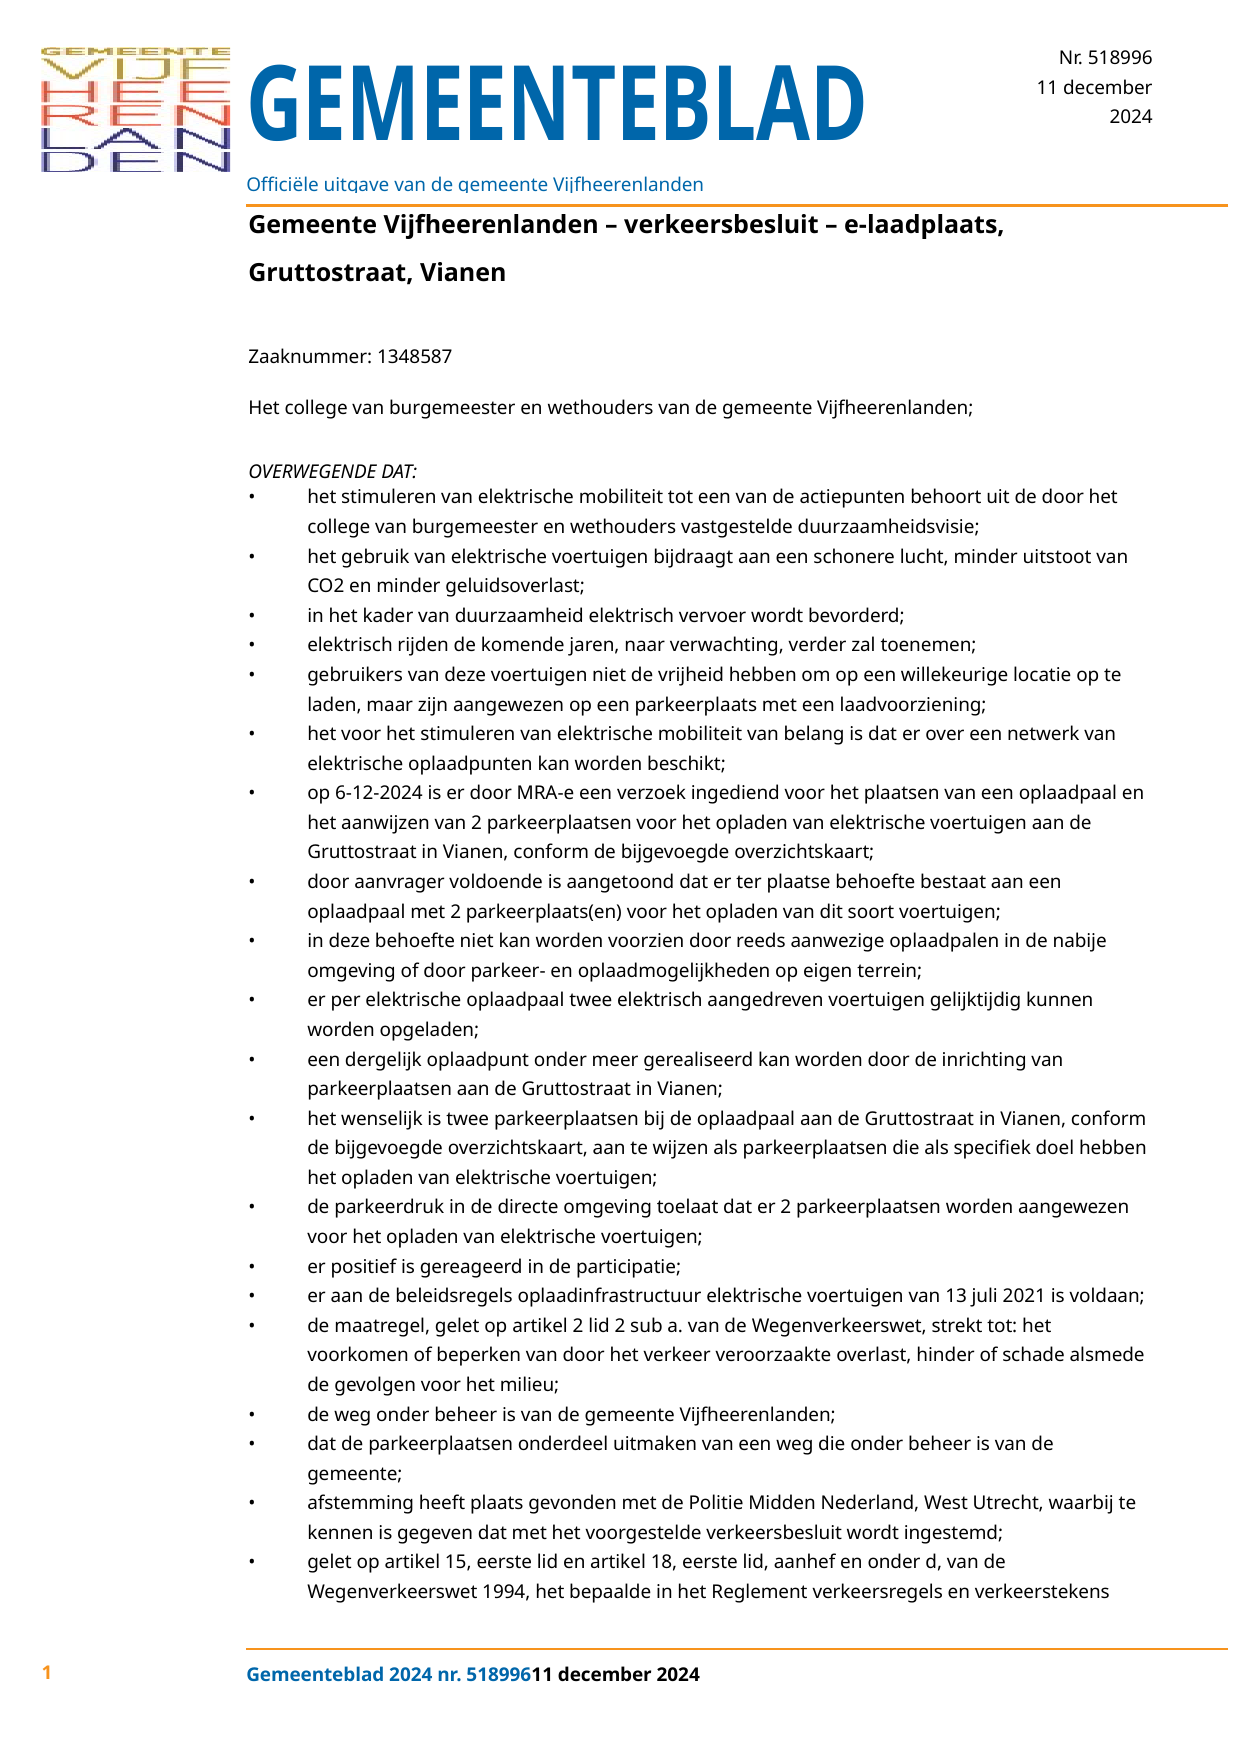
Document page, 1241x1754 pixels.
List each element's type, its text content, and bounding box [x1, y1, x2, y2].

text Zaaknummer: 1348587 [248, 344, 1152, 369]
list afstemming heeft plaats gevonden met de Politie Midden Nederland, West Utrecht, waarbij te kennen is gegeven dat met het voorgestelde verkeersbesluit wordt ingestemd; [248, 1489, 1152, 1545]
list de weg onder beheer is van de gemeente Vijfheerenlanden; [248, 1401, 1152, 1427]
list de parkeerdruk in de directe omgeving toelaat dat er 2 parkeerplaatsen worden aangewezen voor het opladen van elektrische voertuigen; [248, 1194, 1152, 1249]
list in deze behoefte niet kan worden voorzien door reeds aanwezige oplaadpalen in de nabije omgeving of door parkeer- en oplaadmogelijkheden op eigen terrein; [248, 927, 1152, 983]
list elektrisch rijden de komende jaren, naar verwachting, verder zal toenemen; [248, 632, 1152, 657]
list gelet op artikel 15, eerste lid en artikel 18, eerste lid, aanhef en onder d, van de Wegenverkeerswet 1994, het bepaalde in het Reglement verkeersregels en verkeerstekens [248, 1549, 1152, 1604]
list op 6-12-2024 is er door MRA-e een verzoek ingediend voor het plaatsen van een oplaadpaal en het aanwijzen van 2 parkeerplaatsen voor het opladen van elektrische voertuigen aan de Gruttostraat in Vianen, conform de bijgevoegde overzichtskaart; [248, 779, 1152, 864]
list het gebruik van elektrische voertuigen bijdraagt aan een schonere lucht, minder uitstoot van CO2 en minder geluidsoverlast; [248, 543, 1152, 598]
list dat de parkeerplaatsen onderdeel uitmaken van een weg die onder beheer is van de gemeente; [248, 1430, 1152, 1486]
list gebruikers van deze voertuigen niet de vrijheid hebben om op een willekeurige locatie op te laden, maar zijn aangewezen op een parkeerplaats met een laadvoorziening; [248, 661, 1152, 717]
text Het college van burgemeester en wethouders van de gemeente Vijfheerenlanden; [248, 394, 1152, 420]
list door aanvrager voldoende is aangetoond dat er ter plaatse behoefte bestaat aan een oplaadpaal met 2 parkeerplaats(en) voor het opladen van dit soort voertuigen; [248, 868, 1152, 924]
list er aan de beleidsregels oplaadinfrastructuur elektrische voertuigen van 13 juli 2021 is voldaan; [248, 1282, 1152, 1308]
list in het kader van duurzaamheid elektrisch vervoer wordt bevorderd; [248, 602, 1152, 628]
list het stimuleren van elektrische mobiliteit tot een van de actiepunten behoort uit de door het college van burgemeester en wethouders vastgestelde duurzaamheidsvisie; [248, 484, 1152, 539]
list de maatregel, gelet op artikel 2 lid 2 sub a. van de Wegenverkeerswet, strekt tot: het voorkomen of beperken van door het verkeer veroorzaakte overlast, hinder of schade alsmede de gevolgen voor het milieu; [248, 1312, 1152, 1397]
text OVERWEGENDE DAT: [248, 458, 1152, 484]
list een dergelijk oplaadpunt onder meer gerealiseerd kan worden door de inrichting van parkeerplaatsen aan de Gruttostraat in Vianen; [248, 1046, 1152, 1101]
list er positief is gereageerd in de participatie; [248, 1253, 1152, 1279]
list het voor het stimuleren van elektrische mobiliteit van belang is dat er over een netwerk van elektrische oplaadpunten kan worden beschikt; [248, 720, 1152, 776]
picture [41, 47, 231, 172]
text Gemeente Vijfheerenlanden – verkeersbesluit – e-laadplaats, Gruttostraat, Vianen [248, 207, 1152, 288]
list het wenselijk is twee parkeerplaatsen bij de oplaadpaal aan de Gruttostraat in Vianen, conform de bijgevoegde overzichtskaart, aan te wijzen als parkeerplaatsen die als specifiek doel hebben het opladen van elektrische voertuigen; [248, 1105, 1152, 1190]
list er per elektrische oplaadpaal twee elektrisch aangedreven voertuigen gelijktijdig kunnen worden opgeladen; [248, 987, 1152, 1042]
